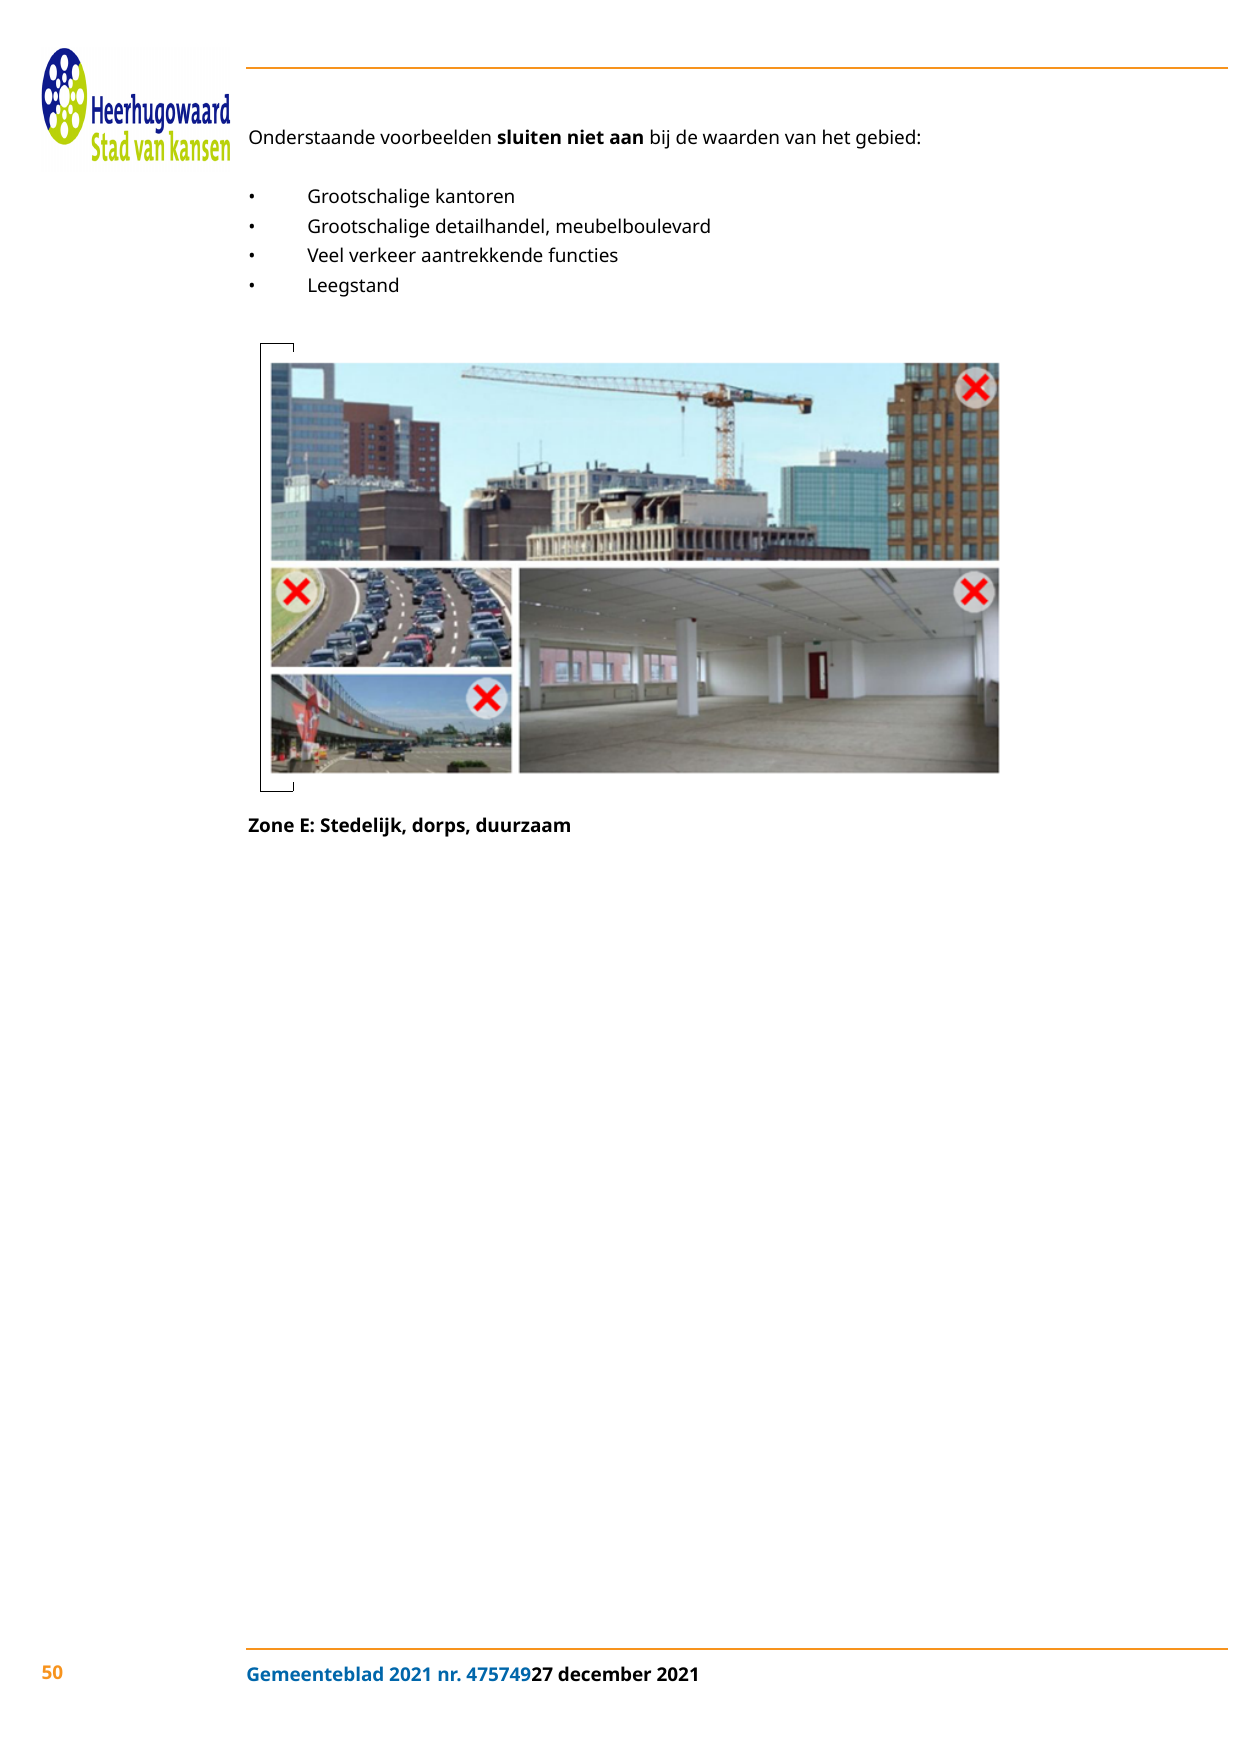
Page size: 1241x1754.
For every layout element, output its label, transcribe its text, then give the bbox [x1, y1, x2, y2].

text Zone E: Stedelijk, dorps, duurzaam [248, 812, 1152, 838]
list Grootschalige detailhandel, meubelboulevard [248, 213, 1152, 239]
list Grootschalige kantoren [248, 183, 1152, 209]
picture [268, 352, 1008, 782]
list Veel verkeer aantrekkende functies [248, 243, 1152, 268]
picture [41, 47, 231, 172]
text Onderstaande voorbeelden sluiten niet aan bij de waarden van het gebied: [248, 124, 1152, 150]
list Leegstand [248, 272, 1152, 298]
